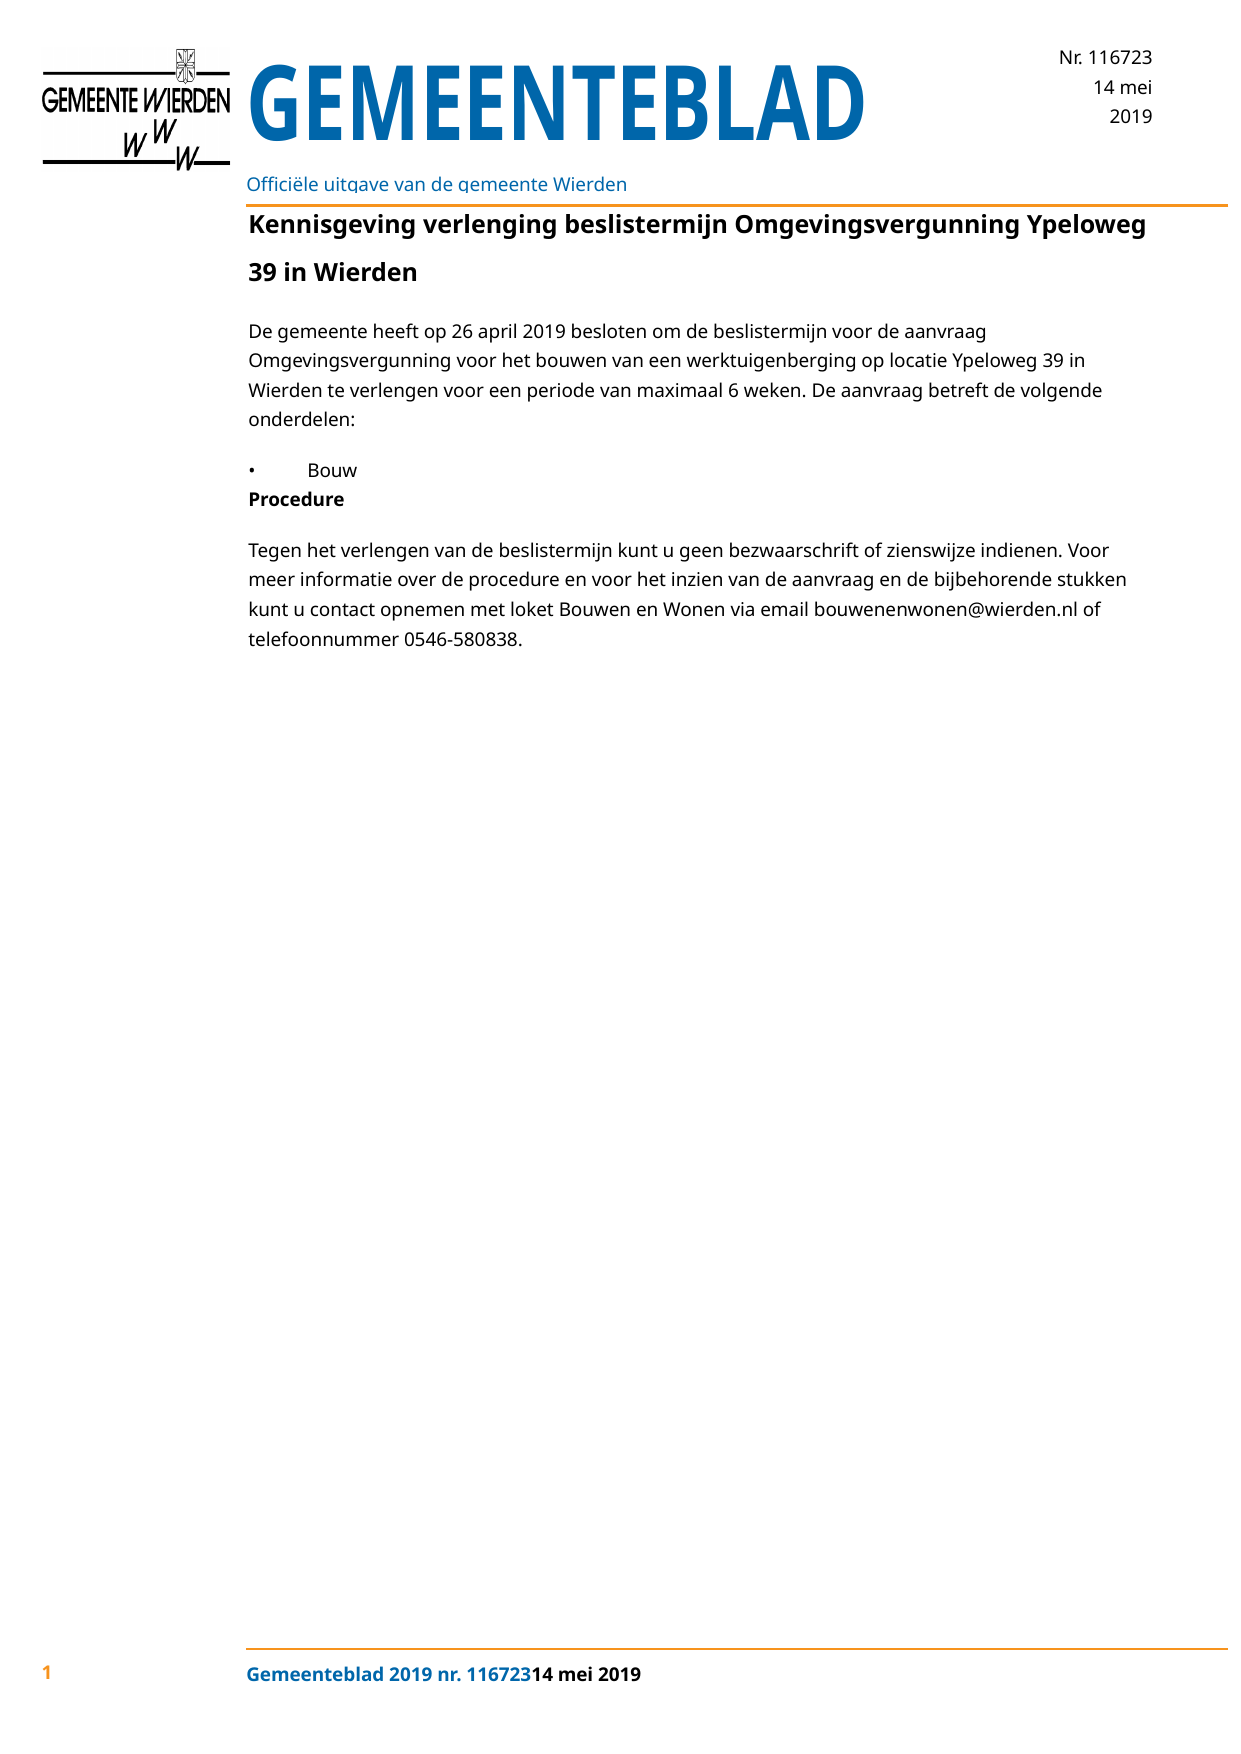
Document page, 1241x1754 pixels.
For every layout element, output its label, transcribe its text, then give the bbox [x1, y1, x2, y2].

text De gemeente heeft op 26 april 2019 besloten om de beslistermijn voor de aanvraag Omgevingsvergunning voor het bouwen van een werktuigenberging op locatie Ypeloweg 39 in Wierden te verlengen voor een periode van maximaal 6 weken. De aanvraag betreft de volgende onderdelen: [248, 318, 1152, 432]
picture [41, 47, 231, 172]
text Procedure [248, 487, 1152, 512]
text Tegen het verlengen van de beslistermijn kunt u geen bezwaarschrift of zienswijze indienen. Voor meer informatie over de procedure en voor het inzien van de aanvraag en de bijbehorende stukken kunt u contact opnemen met loket Bouwen en Wonen via email bouwenenwonen@wierden.nl of telefoonnummer 0546-580838. [248, 537, 1152, 652]
list Bouw [248, 457, 1152, 483]
text Kennisgeving verlenging beslistermijn Omgevingsvergunning Ypeloweg 39 in Wierden [248, 207, 1152, 288]
